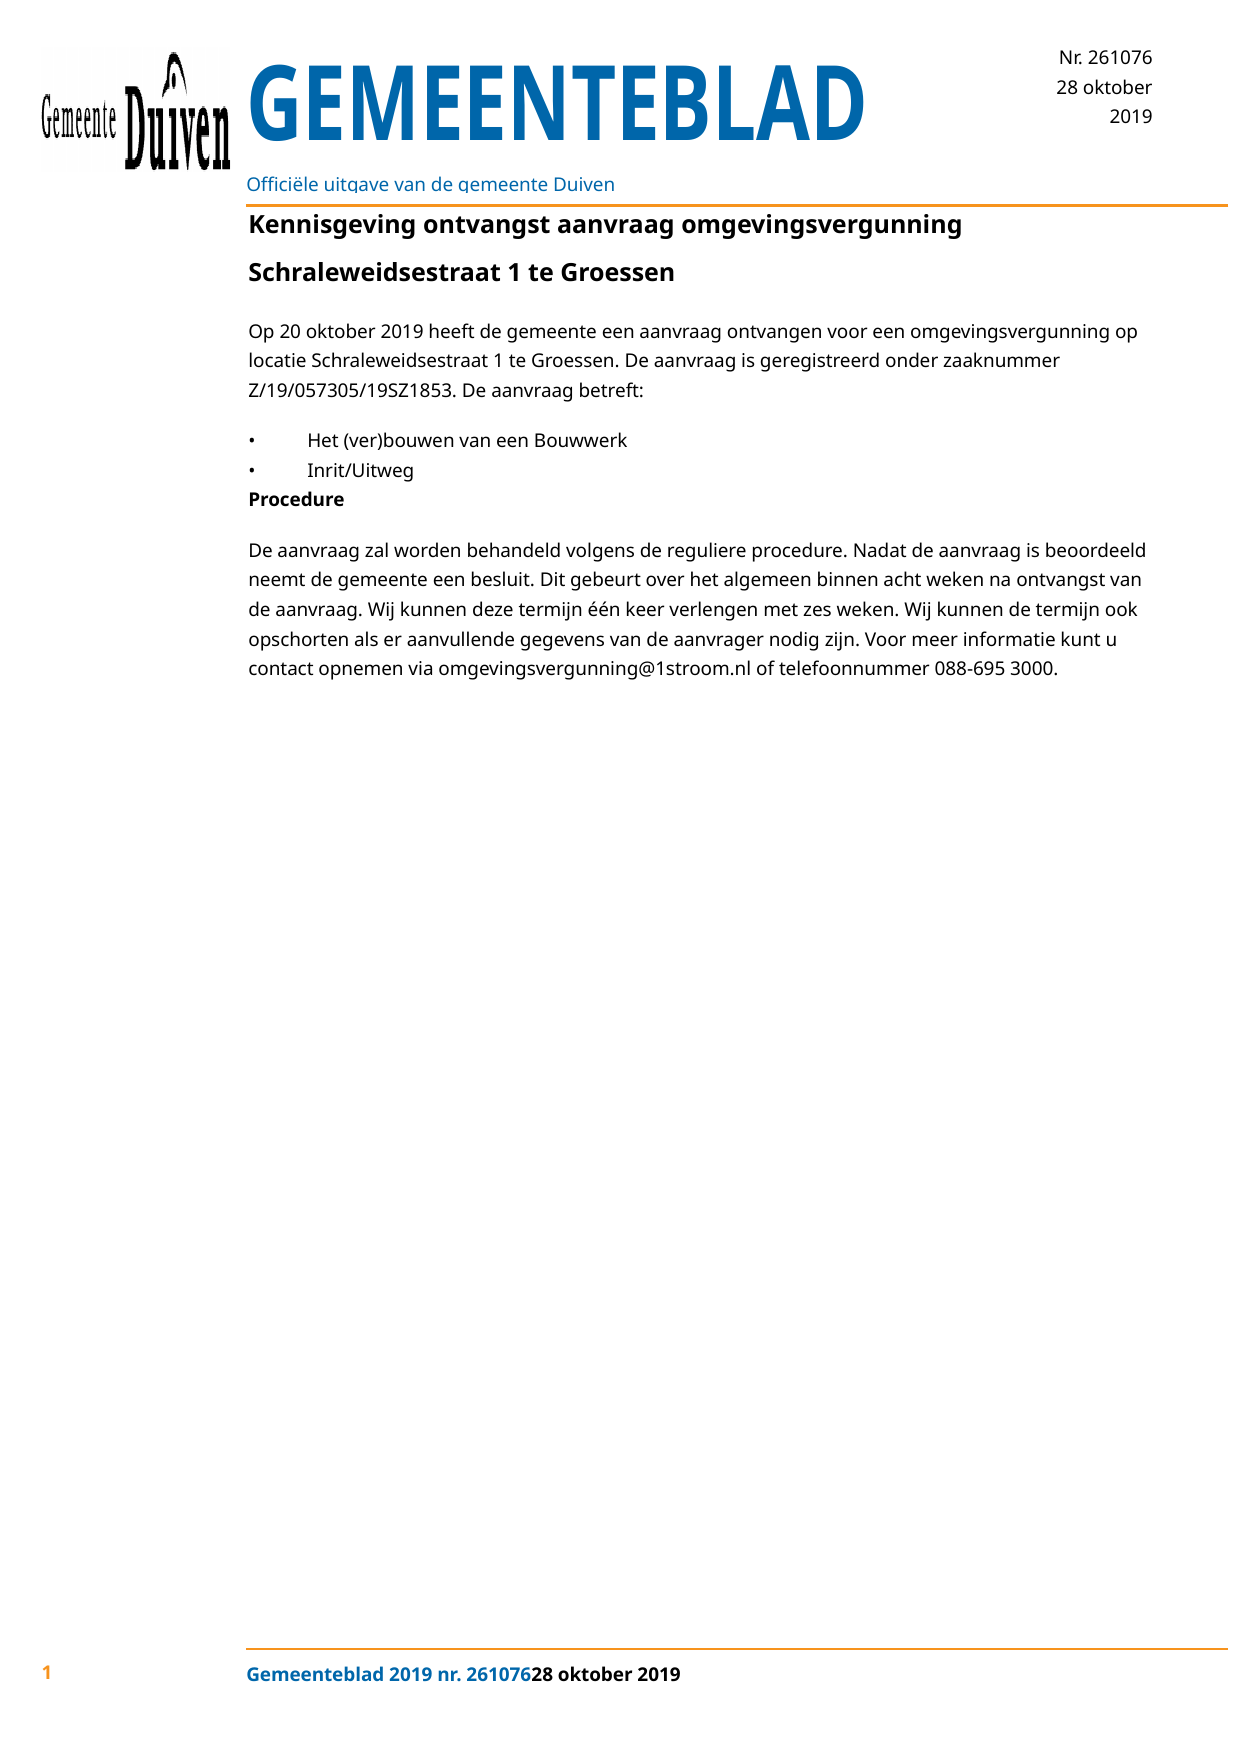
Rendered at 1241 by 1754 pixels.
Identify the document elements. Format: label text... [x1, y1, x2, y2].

text De aanvraag zal worden behandeld volgens de reguliere procedure. Nadat de aanvraag is beoordeeld neemt de gemeente een besluit. Dit gebeurt over het algemeen binnen acht weken na ontvangst van de aanvraag. Wij kunnen deze termijn één keer verlengen met zes weken. Wij kunnen de termijn ook opschorten als er aanvullende gegevens van de aanvrager nodig zijn. Voor meer informatie kunt u contact opnemen via omgevingsvergunning@1stroom.nl of telefoonnummer 088-695 3000. [248, 537, 1152, 681]
text Kennisgeving ontvangst aanvraag omgevingsvergunning Schraleweidsestraat 1 te Groessen [248, 207, 1152, 288]
text Op 20 oktober 2019 heeft de gemeente een aanvraag ontvangen voor een omgevingsvergunning op locatie Schraleweidsestraat 1 te Groessen. De aanvraag is geregistreerd onder zaaknummer Z/19/057305/19SZ1853. De aanvraag betreft: [248, 318, 1152, 403]
text Procedure [248, 487, 1152, 512]
list Inrit/Uitweg [248, 457, 1152, 483]
list Het (ver)bouwen van een Bouwwerk [248, 427, 1152, 453]
picture [41, 47, 231, 172]
